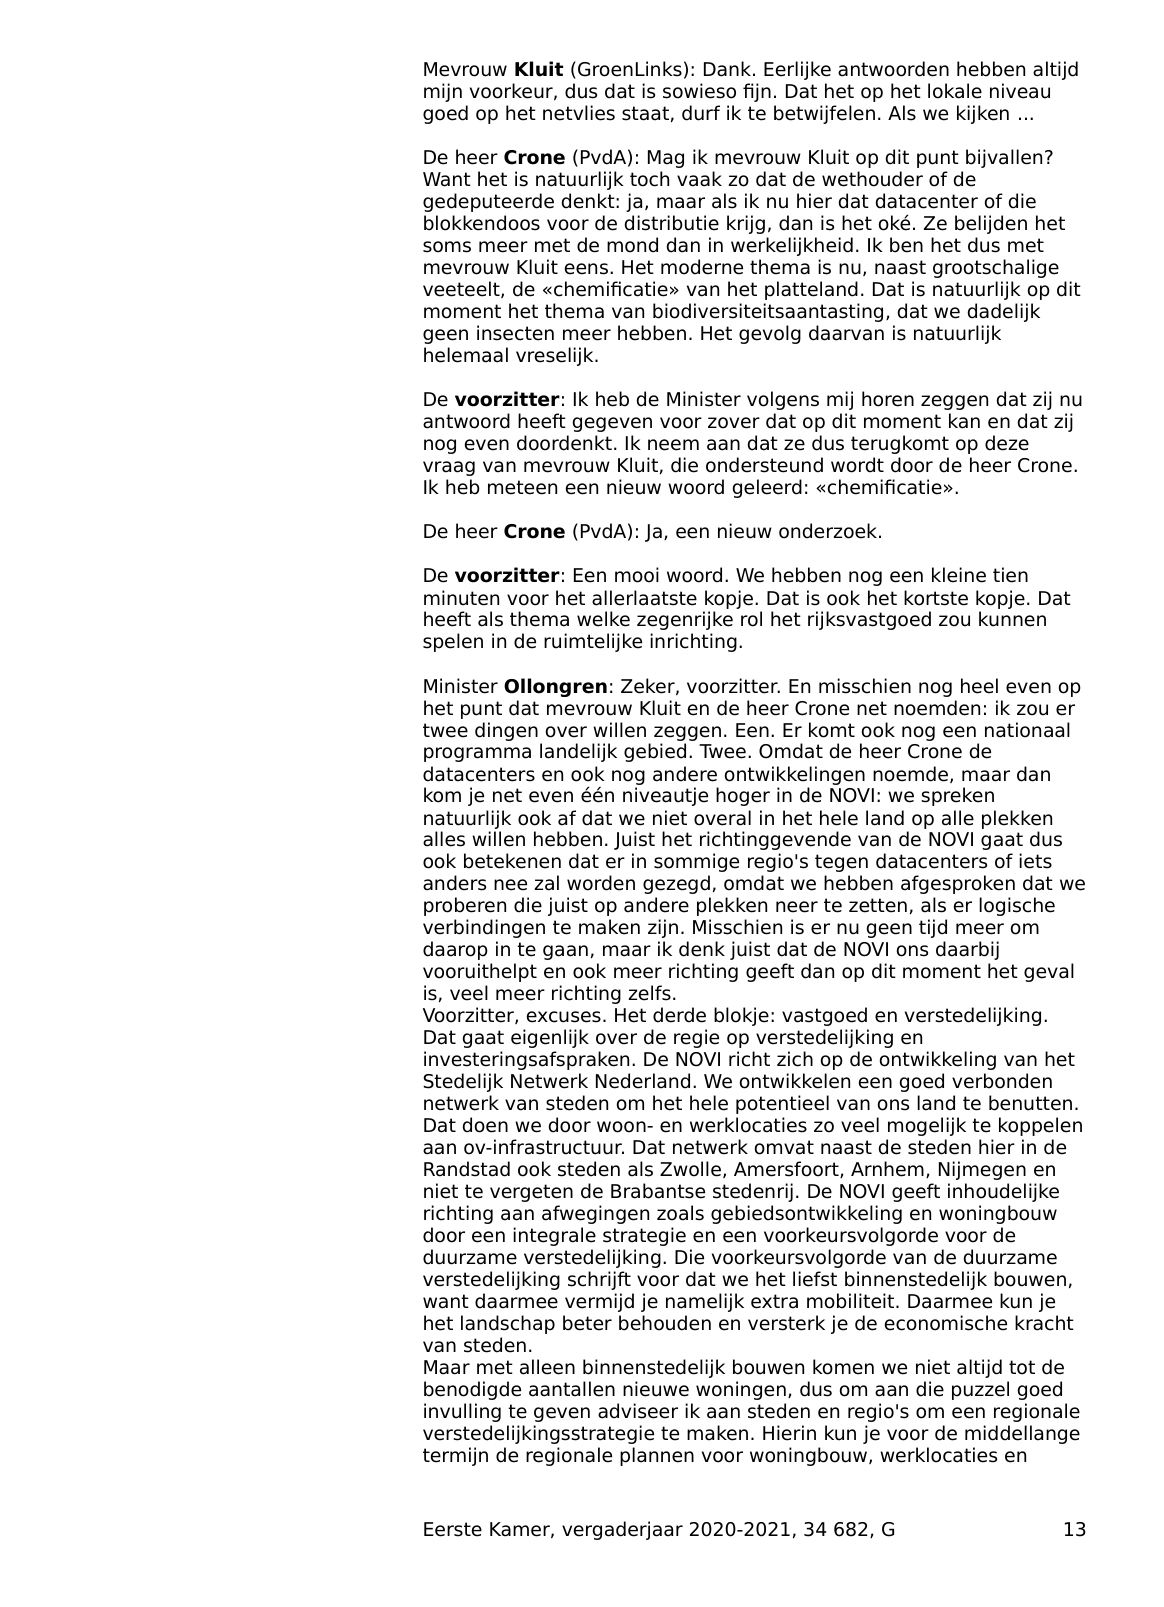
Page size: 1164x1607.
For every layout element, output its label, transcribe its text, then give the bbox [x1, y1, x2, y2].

text Mevrouw Kluit (GroenLinks): Dank. Eerlijke antwoorden hebben altijd mijn voorkeur, dus dat is sowieso fijn. Dat het op het lokale niveau goed op het netvlies staat, durf ik te betwijfelen. Als we kijken ... [422, 59, 1087, 125]
text De heer Crone (PvdA): Mag ik mevrouw Kluit op dit punt bijvallen? Want het is natuurlijk toch vaak zo dat de wethouder of de gedeputeerde denkt: ja, maar als ik nu hier dat datacenter of die blokkendoos voor de distributie krijg, dan is het oké. Ze belijden het soms meer met de mond dan in werkelijkheid. Ik ben het dus met mevrouw Kluit eens. Het moderne thema is nu, naast grootschalige veeteelt, de «chemificatie» van het platteland. Dat is natuurlijk op dit moment het thema van biodiversiteitsaantasting, dat we dadelijk geen insecten meer hebben. Het gevolg daarvan is natuurlijk helemaal vreselijk. [422, 147, 1087, 367]
text De voorzitter: Ik heb de Minister volgens mij horen zeggen dat zij nu antwoord heeft gegeven voor zover dat op dit moment kan en dat zij nog even doordenkt. Ik neem aan dat ze dus terugkomt op deze vraag van mevrouw Kluit, die ondersteund wordt door de heer Crone. Ik heb meteen een nieuw woord geleerd: «chemificatie». [422, 389, 1087, 499]
text Maar met alleen binnenstedelijk bouwen komen we niet altijd tot de benodigde aantallen nieuwe woningen, dus om aan die puzzel goed invulling te geven adviseer ik aan steden en regio's om een regionale verstedelijkingsstrategie te maken. Hierin kun je voor de middellange termijn de regionale plannen voor woningbouw, werklocaties en [422, 1357, 1087, 1467]
text Voorzitter, excuses. Het derde blokje: vastgoed en verstedelijking. Dat gaat eigenlijk over de regie op verstedelijking en investeringsafspraken. De NOVI richt zich op de ontwikkeling van het Stedelijk Netwerk Nederland. We ontwikkelen een goed verbonden netwerk van steden om het hele potentieel van ons land te benutten. Dat doen we door woon- en werklocaties zo veel mogelijk te koppelen aan ov-infrastructuur. Dat netwerk omvat naast de steden hier in de Randstad ook steden als Zwolle, Amersfoort, Arnhem, Nijmegen en niet te vergeten de Brabantse stedenrij. De NOVI geeft inhoudelijke richting aan afwegingen zoals gebiedsontwikkeling en woningbouw door een integrale strategie en een voorkeursvolgorde voor de duurzame verstedelijking. Die voorkeursvolgorde van de duurzame verstedelijking schrijft voor dat we het liefst binnenstedelijk bouwen, want daarmee vermijd je namelijk extra mobiliteit. Daarmee kun je het landschap beter behouden en versterk je de economische kracht van steden. [422, 1005, 1087, 1357]
text De heer Crone (PvdA): Ja, een nieuw onderzoek. [422, 521, 1087, 543]
text Minister Ollongren: Zeker, voorzitter. En misschien nog heel even op het punt dat mevrouw Kluit en de heer Crone net noemden: ik zou er twee dingen over willen zeggen. Een. Er komt ook nog een nationaal programma landelijk gebied. Twee. Omdat de heer Crone de datacenters en ook nog andere ontwikkelingen noemde, maar dan kom je net even één niveautje hoger in de NOVI: we spreken natuurlijk ook af dat we niet overal in het hele land op alle plekken alles willen hebben. Juist het richtinggevende van de NOVI gaat dus ook betekenen dat er in sommige regio's tegen datacenters of iets anders nee zal worden gezegd, omdat we hebben afgesproken dat we proberen die juist op andere plekken neer te zetten, als er logische verbindingen te maken zijn. Misschien is er nu geen tijd meer om daarop in te gaan, maar ik denk juist dat de NOVI ons daarbij vooruithelpt en ook meer richting geeft dan op dit moment het geval is, veel meer richting zelfs. [422, 676, 1087, 1005]
text De voorzitter: Een mooi woord. We hebben nog een kleine tien minuten voor het allerlaatste kopje. Dat is ook het kortste kopje. Dat heeft als thema welke zegenrijke rol het rijksvastgoed zou kunnen spelen in de ruimtelijke inrichting. [422, 565, 1087, 653]
